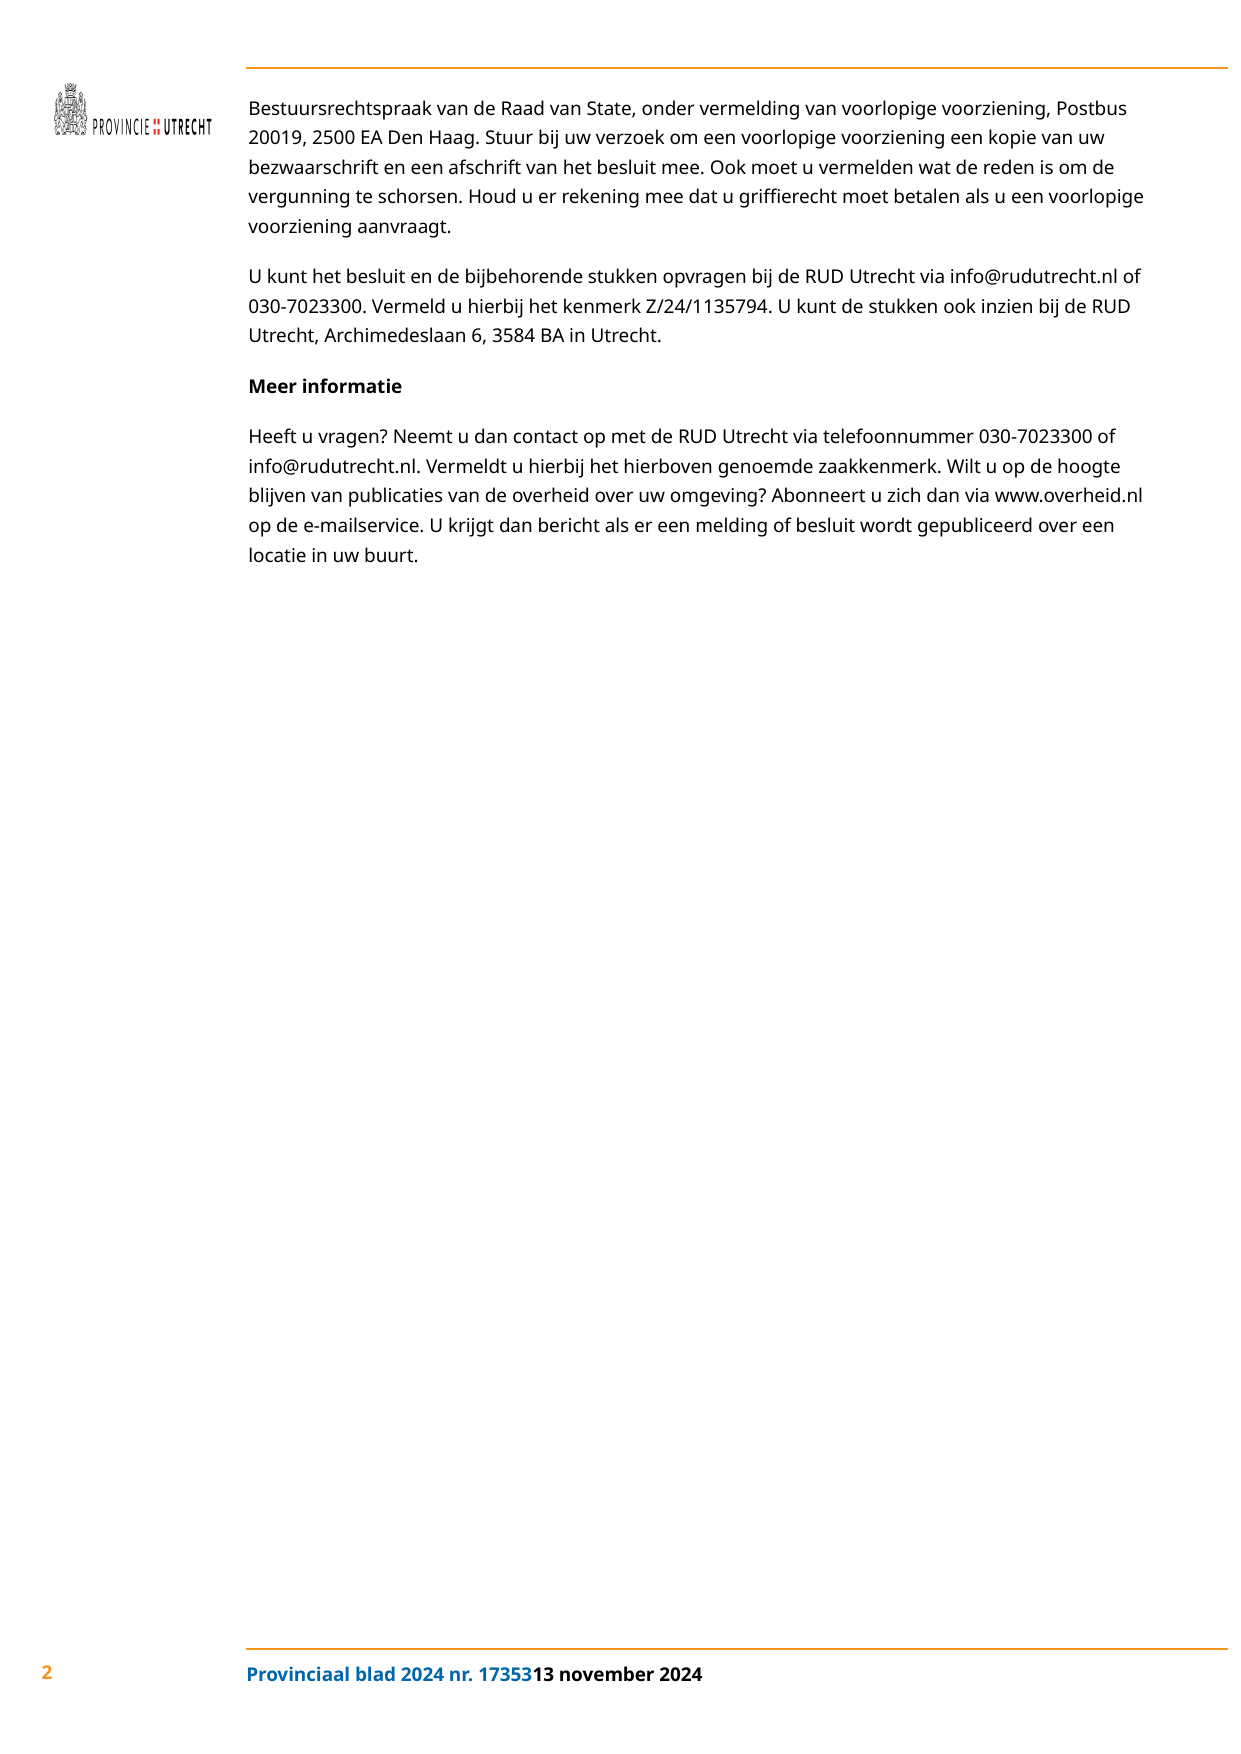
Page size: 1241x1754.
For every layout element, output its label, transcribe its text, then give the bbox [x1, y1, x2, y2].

text Meer informatie [248, 373, 1152, 399]
picture [41, 47, 231, 172]
text Bestuursrechtspraak van de Raad van State, onder vermelding van voorlopige voorziening, Postbus 20019, 2500 EA Den Haag. Stuur bij uw verzoek om een voorlopige voorziening een kopie van uw bezwaarschrift en een afschrift van het besluit mee. Ook moet u vermelden wat de reden is om de vergunning te schorsen. Houd u er rekening mee dat u griffierecht moet betalen als u een voorlopige voorziening aanvraagt. [248, 95, 1152, 239]
text Heeft u vragen? Neemt u dan contact op met de RUD Utrecht via telefoonnummer 030-7023300 of info@rudutrecht.nl. Vermeldt u hierbij het hierboven genoemde zaakkenmerk. Wilt u op de hoogte blijven van publicaties van de overheid over uw omgeving? Abonneert u zich dan via www.overheid.nl op de e-mailservice. U krijgt dan bericht als er een melding of besluit wordt gepubliceerd over een locatie in uw buurt. [248, 423, 1152, 568]
text U kunt het besluit en de bijbehorende stukken opvragen bij de RUD Utrecht via info@rudutrecht.nl of 030-7023300. Vermeld u hierbij het kenmerk Z/24/1135794. U kunt de stukken ook inzien bij de RUD Utrecht, Archimedeslaan 6, 3584 BA in Utrecht. [248, 263, 1152, 348]
